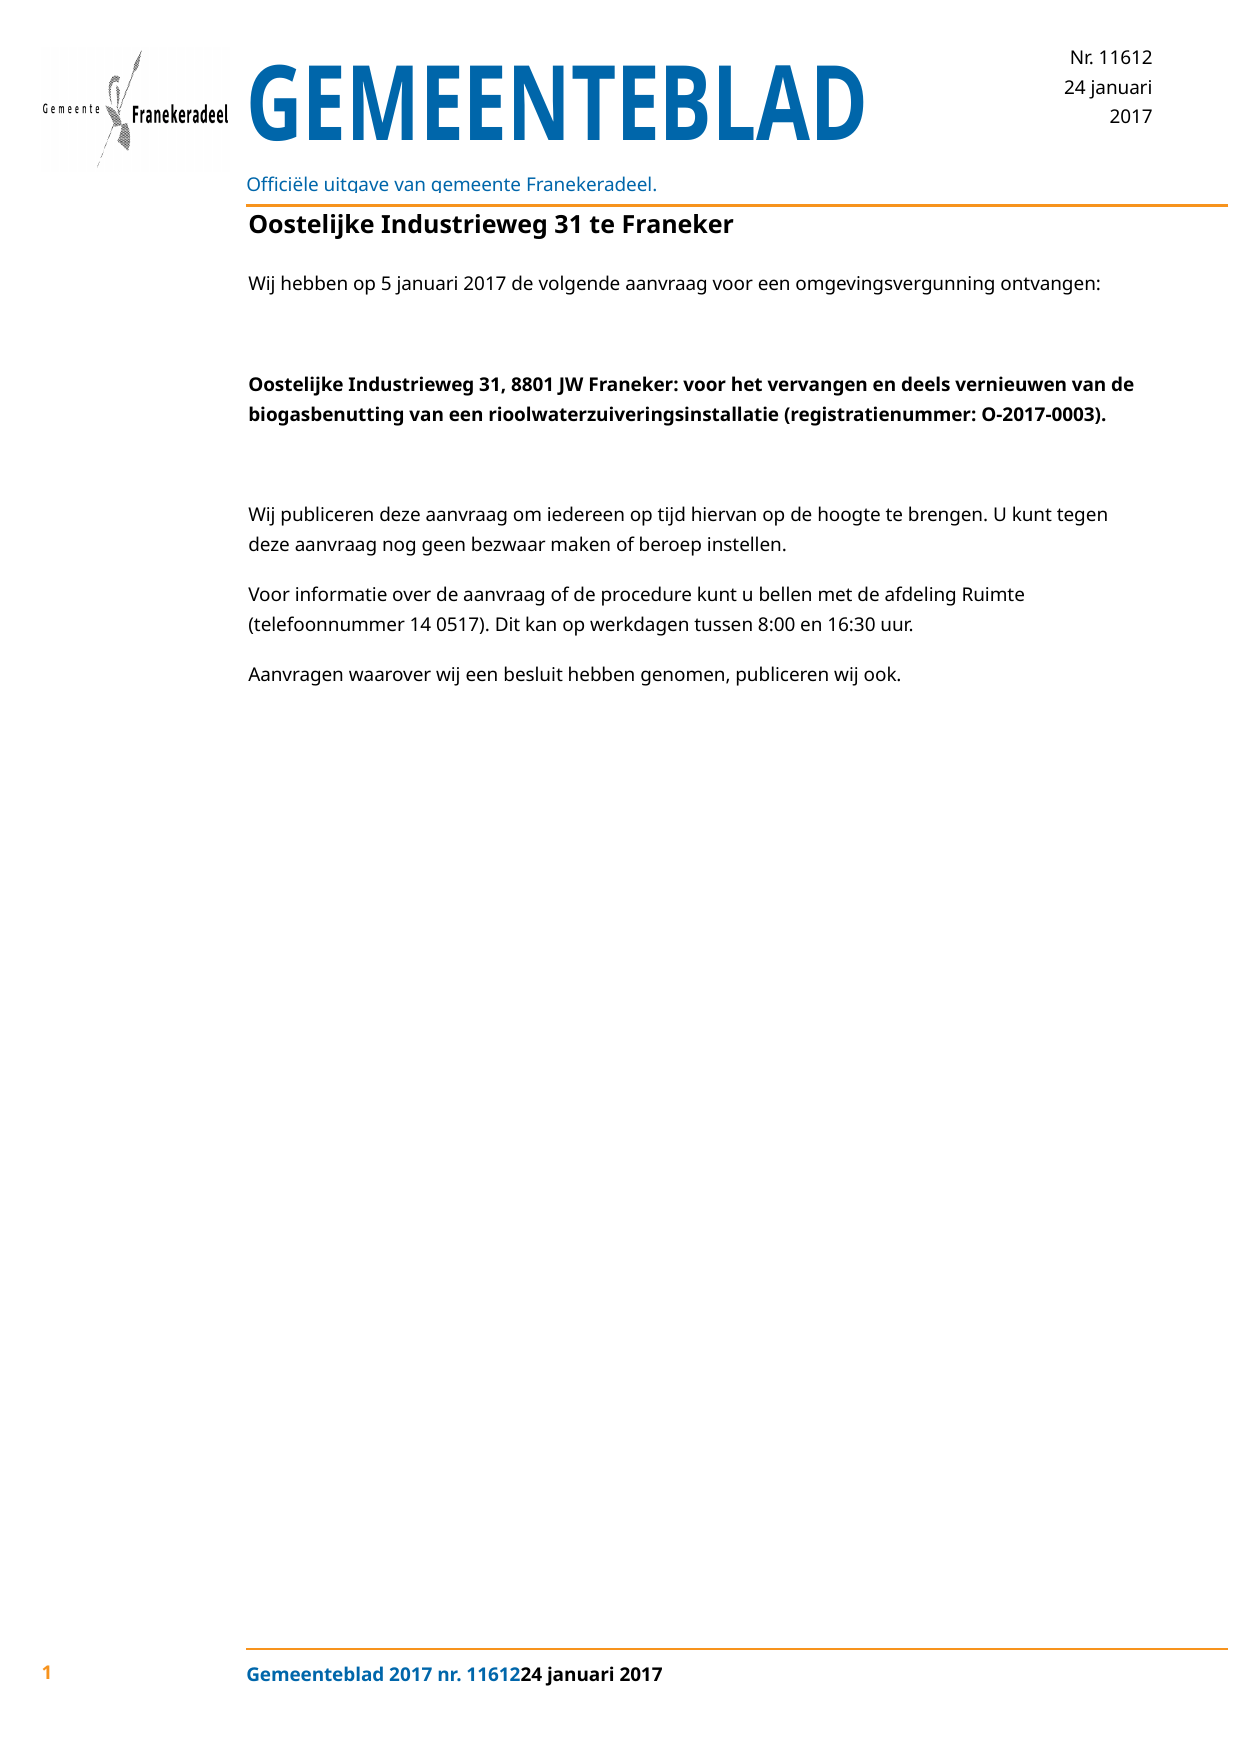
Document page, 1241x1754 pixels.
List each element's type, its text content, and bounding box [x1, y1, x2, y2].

text Oostelijke Industrieweg 31 te Franeker [248, 207, 1152, 241]
text Oostelijke Industrieweg 31, 8801 JW Franeker: voor het vervangen en deels vernieuwen van de biogasbenutting van een rioolwaterzuiveringsinstallatie (registratienummer: O-2017-0003). [248, 371, 1152, 426]
text Wij publiceren deze aanvraag om iedereen op tijd hiervan op de hoogte te brengen. U kunt tegen deze aanvraag nog geen bezwaar maken of beroep instellen. [248, 502, 1152, 557]
text Wij hebben op 5 januari 2017 de volgende aanvraag voor een omgevingsvergunning ontvangen: [248, 270, 1152, 296]
picture [41, 47, 231, 172]
text Aanvragen waarover wij een besluit hebben genomen, publiceren wij ook. [248, 662, 1152, 687]
text Voor informatie over de aanvraag of de procedure kunt u bellen met de afdeling Ruimte (telefoonnummer 14 0517). Dit kan op werkdagen tussen 8:00 en 16:30 uur. [248, 582, 1152, 637]
